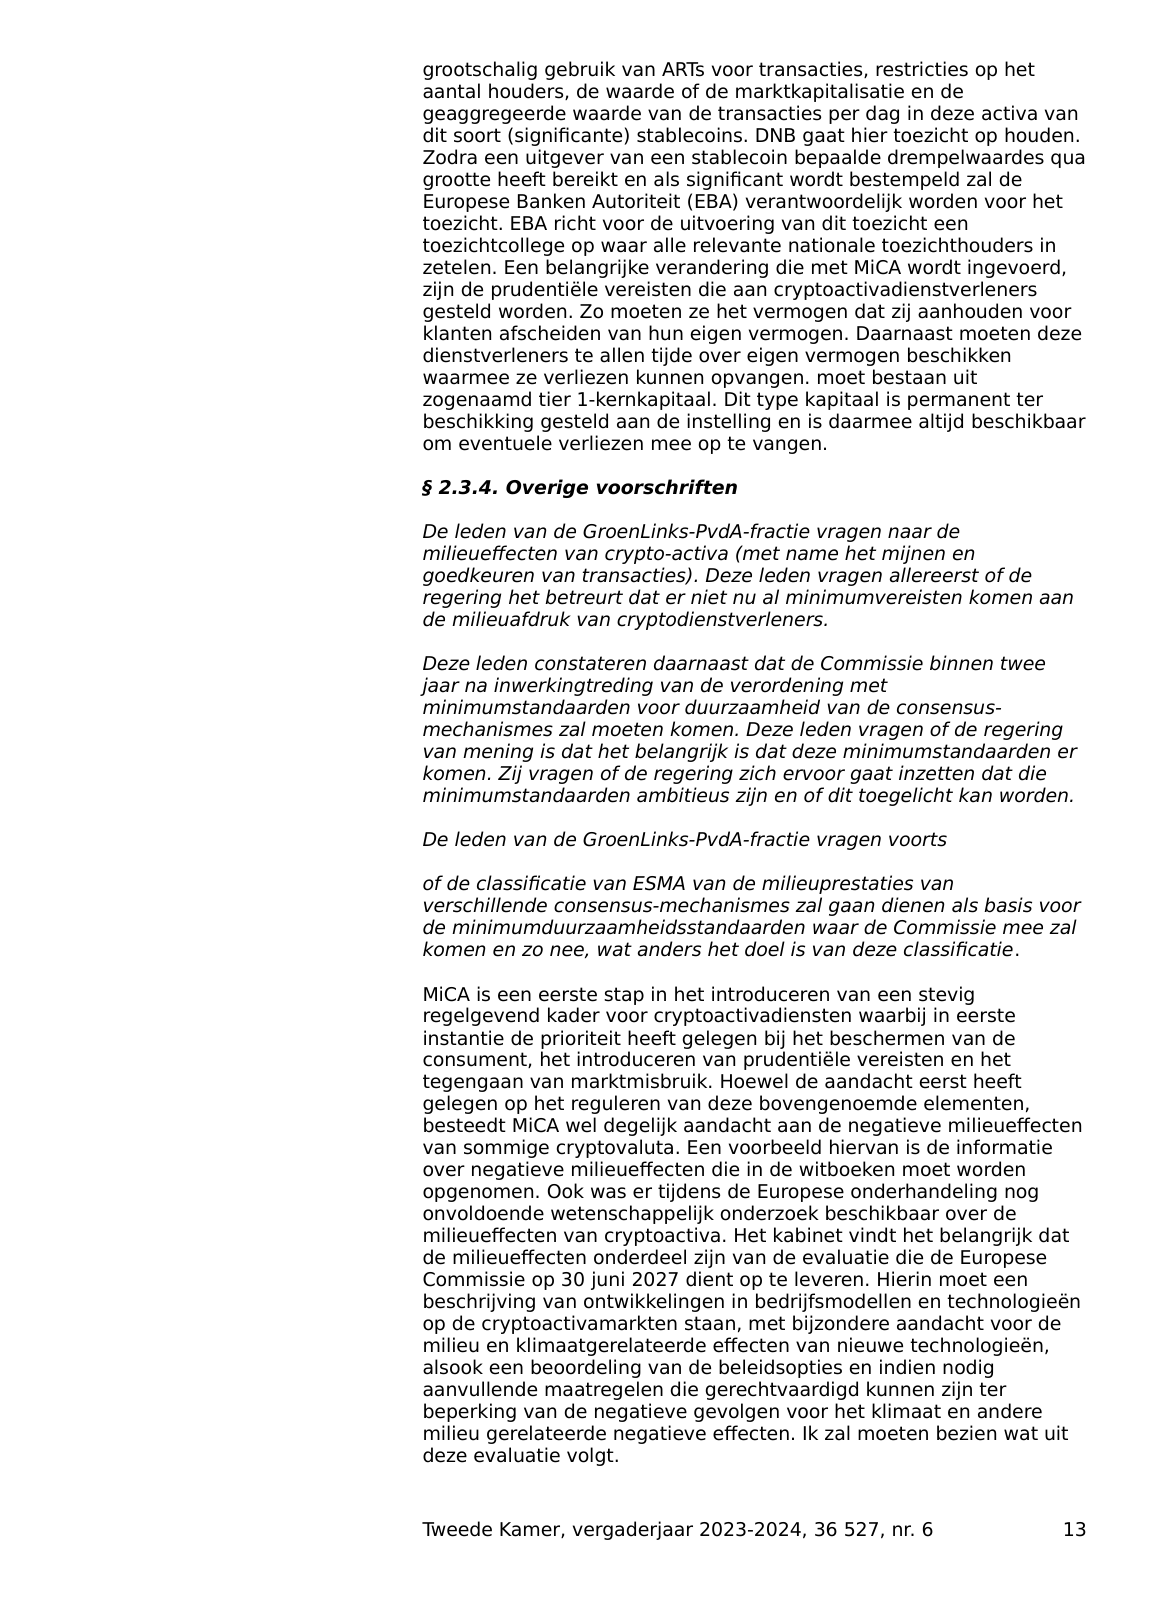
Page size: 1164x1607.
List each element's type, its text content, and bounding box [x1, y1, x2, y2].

text MiCA is een eerste stap in het introduceren van een stevig regelgevend kader voor cryptoactivadiensten waarbij in eerste instantie de prioriteit heeft gelegen bij het beschermen van de consument, het introduceren van prudentiële vereisten en het tegengaan van marktmisbruik. Hoewel de aandacht eerst heeft gelegen op het reguleren van deze bovengenoemde elementen, besteedt MiCA wel degelijk aandacht aan de negatieve milieueffecten van sommige cryptovaluta. Een voorbeeld hiervan is de informatie over negatieve milieueffecten die in de witboeken moet worden opgenomen. Ook was er tijdens de Europese onderhandeling nog onvoldoende wetenschappelijk onderzoek beschikbaar over de milieueffecten van cryptoactiva. Het kabinet vindt het belangrijk dat de milieueffecten onderdeel zijn van de evaluatie die de Europese Commissie op 30 juni 2027 dient op te leveren. Hierin moet een beschrijving van ontwikkelingen in bedrijfsmodellen en technologieën op de cryptoactivamarkten staan, met bijzondere aandacht voor de milieu en klimaatgerelateerde effecten van nieuwe technologieën, alsook een beoordeling van de beleidsopties en indien nodig aanvullende maatregelen die gerechtvaardigd kunnen zijn ter beperking van de negatieve gevolgen voor het klimaat en andere milieu gerelateerde negatieve effecten. Ik zal moeten bezien wat uit deze evaluatie volgt. [422, 983, 1087, 1467]
subtitle De leden van de GroenLinks-PvdA-fractie vragen voorts [422, 829, 1087, 851]
subtitle § 2.3.4. Overige voorschriften [422, 477, 1087, 499]
text Deze leden constateren daarnaast dat de Commissie binnen twee jaar na inwerkingtreding van de verordening met minimumstandaarden voor duurzaamheid van de consensus-mechanismes zal moeten komen. Deze leden vragen of de regering van mening is dat het belangrijk is dat deze minimumstandaarden er komen. Zij vragen of de regering zich ervoor gaat inzetten dat die minimumstandaarden ambitieus zijn en of dit toegelicht kan worden. [422, 653, 1087, 807]
text of de classificatie van ESMA van de milieuprestaties van verschillende consensus-mechanismes zal gaan dienen als basis voor de minimumduurzaamheidsstandaarden waar de Commissie mee zal komen en zo nee, wat anders het doel is van deze classificatie. [422, 873, 1087, 961]
text grootschalig gebruik van ARTs voor transacties, restricties op het aantal houders, de waarde of de marktkapitalisatie en de geaggregeerde waarde van de transacties per dag in deze activa van dit soort (significante) stablecoins. DNB gaat hier toezicht op houden. Zodra een uitgever van een stablecoin bepaalde drempelwaardes qua grootte heeft bereikt en als significant wordt bestempeld zal de Europese Banken Autoriteit (EBA) verantwoordelijk worden voor het toezicht. EBA richt voor de uitvoering van dit toezicht een toezichtcollege op waar alle relevante nationale toezichthouders in zetelen. Een belangrijke verandering die met MiCA wordt ingevoerd, zijn de prudentiële vereisten die aan cryptoactivadienstverleners gesteld worden. Zo moeten ze het vermogen dat zij aanhouden voor klanten afscheiden van hun eigen vermogen. Daarnaast moeten deze dienstverleners te allen tijde over eigen vermogen beschikken waarmee ze verliezen kunnen opvangen. moet bestaan uit zogenaamd tier 1-kernkapitaal. Dit type kapitaal is permanent ter beschikking gesteld aan de instelling en is daarmee altijd beschikbaar om eventuele verliezen mee op te vangen. [422, 59, 1087, 455]
text De leden van de GroenLinks-PvdA-fractie vragen naar de milieueffecten van crypto-activa (met name het mijnen en goedkeuren van transacties). Deze leden vragen allereerst of de regering het betreurt dat er niet nu al minimumvereisten komen aan de milieuafdruk van cryptodienstverleners. [422, 521, 1087, 631]
